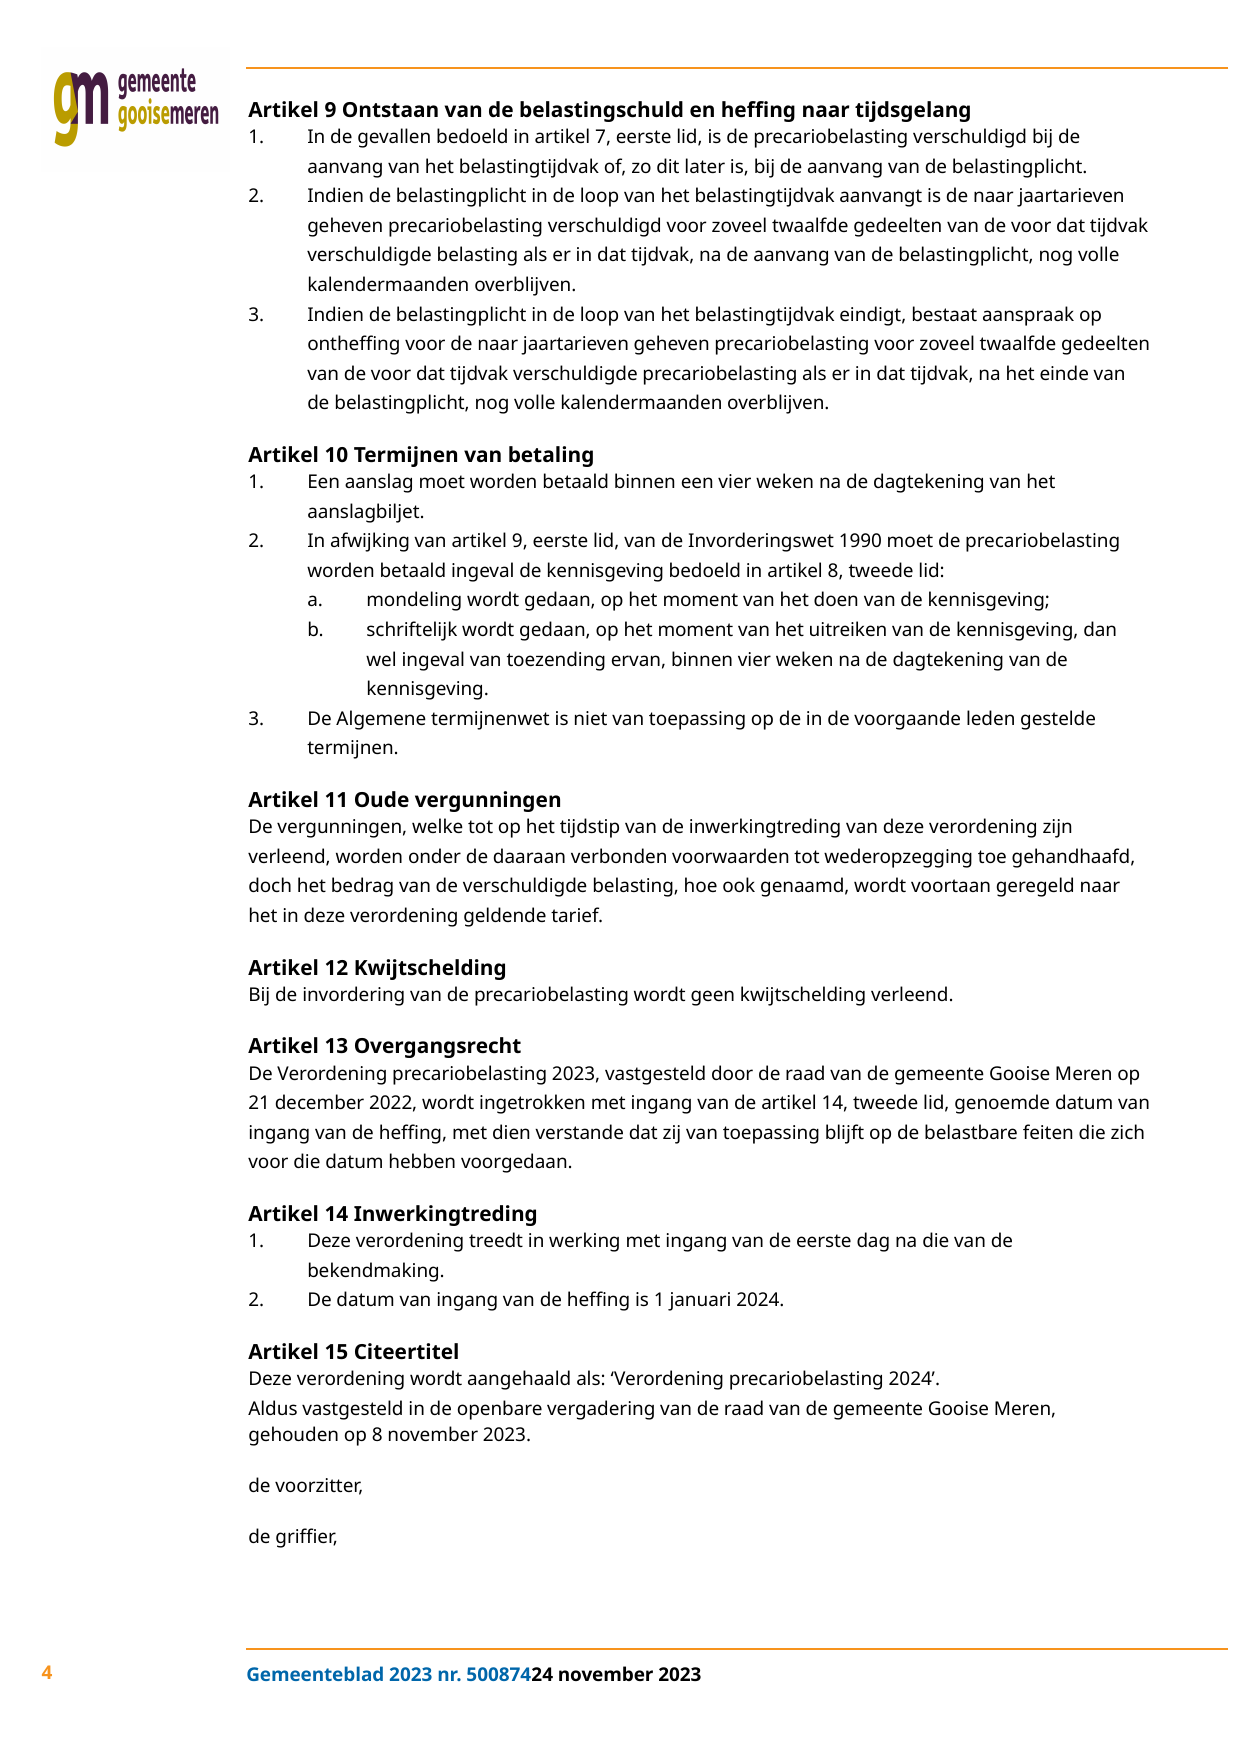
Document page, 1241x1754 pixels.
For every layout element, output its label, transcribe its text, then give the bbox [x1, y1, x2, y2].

list Indien de belastingplicht in de loop van het belastingtijdvak aanvangt is de naar jaartarieven geheven precariobelasting verschuldigd voor zoveel twaalfde gedeelten van de voor dat tijdvak verschuldigde belasting als er in dat tijdvak, na de aanvang van de belastingplicht, nog volle kalendermaanden overblijven. [248, 182, 1152, 297]
list Deze verordening treedt in werking met ingang van de eerste dag na die van de bekendmaking. [248, 1227, 1152, 1283]
list schriftelijk wordt gedaan, op het moment van het uitreiken van de kennisgeving, dan wel ingeval van toezending ervan, binnen vier weken na de dagtekening van de kennisgeving. [307, 616, 1152, 701]
text Deze verordening wordt aangehaald als: ‘Verordening precariobelasting 2024’. [248, 1366, 1152, 1391]
text De Verordening precariobelasting 2023, vastgesteld door de raad van de gemeente Gooise Meren op 21 december 2022, wordt ingetrokken met ingang van de artikel 14, tweede lid, genoemde datum van ingang van de heffing, met dien verstande dat zij van toepassing blijft op de belastbare feiten die zich voor die datum hebben voorgedaan. [248, 1060, 1152, 1174]
text Artikel 15 Citeertitel [248, 1337, 1152, 1366]
list In afwijking van artikel 9, eerste lid, van de Invorderingswet 1990 moet de precariobelasting worden betaald ingeval de kennisgeving bedoeld in artikel 8, tweede lid: [248, 527, 1152, 583]
list Een aanslag moet worden betaald binnen een vier weken na de dagtekening van het aanslagbiljet. [248, 468, 1152, 524]
text Artikel 12 Kwijtschelding [248, 953, 1152, 981]
text Artikel 13 Overgangsrecht [248, 1031, 1152, 1060]
list Indien de belastingplicht in de loop van het belastingtijdvak eindigt, bestaat aanspraak op ontheffing voor de naar jaartarieven geheven precariobelasting voor zoveel twaalfde gedeelten van de voor dat tijdvak verschuldigde precariobelasting als er in dat tijdvak, na het einde van de belastingplicht, nog volle kalendermaanden overblijven. [248, 301, 1152, 415]
picture [41, 47, 231, 172]
list mondeling wordt gedaan, op het moment van het doen van de kennisgeving; [307, 587, 1152, 612]
text de griffier, [248, 1524, 1152, 1549]
list De Algemene termijnenwet is niet van toepassing op de in de voorgaande leden gestelde termijnen. [248, 705, 1152, 760]
text Artikel 10 Termijnen van betaling [248, 440, 1152, 468]
text Artikel 14 Inwerkingtreding [248, 1199, 1152, 1227]
text Aldus vastgesteld in de openbare vergadering van de raad van de gemeente Gooise Meren, gehouden op 8 november 2023. [248, 1395, 1152, 1447]
text Artikel 11 Oude vergunningen [248, 785, 1152, 813]
list In de gevallen bedoeld in artikel 7, eerste lid, is de precariobelasting verschuldigd bij de aanvang van het belastingtijdvak of, zo dit later is, bij de aanvang van de belastingplicht. [248, 123, 1152, 178]
text De vergunningen, welke tot op het tijdstip van de inwerkingtreding van deze verordening zijn verleend, worden onder de daaraan verbonden voorwaarden tot wederopzegging toe gehandhaafd, doch het bedrag van de verschuldigde belasting, hoe ook genaamd, wordt voortaan geregeld naar het in deze verordening geldende tarief. [248, 813, 1152, 928]
text Bij de invordering van de precariobelasting wordt geen kwijtschelding verleend. [248, 981, 1152, 1007]
list De datum van ingang van de heffing is 1 januari 2024. [248, 1287, 1152, 1312]
text Artikel 9 Ontstaan van de belastingschuld en heffing naar tijdsgelang [248, 95, 1152, 123]
text de voorzitter, [248, 1472, 1152, 1498]
